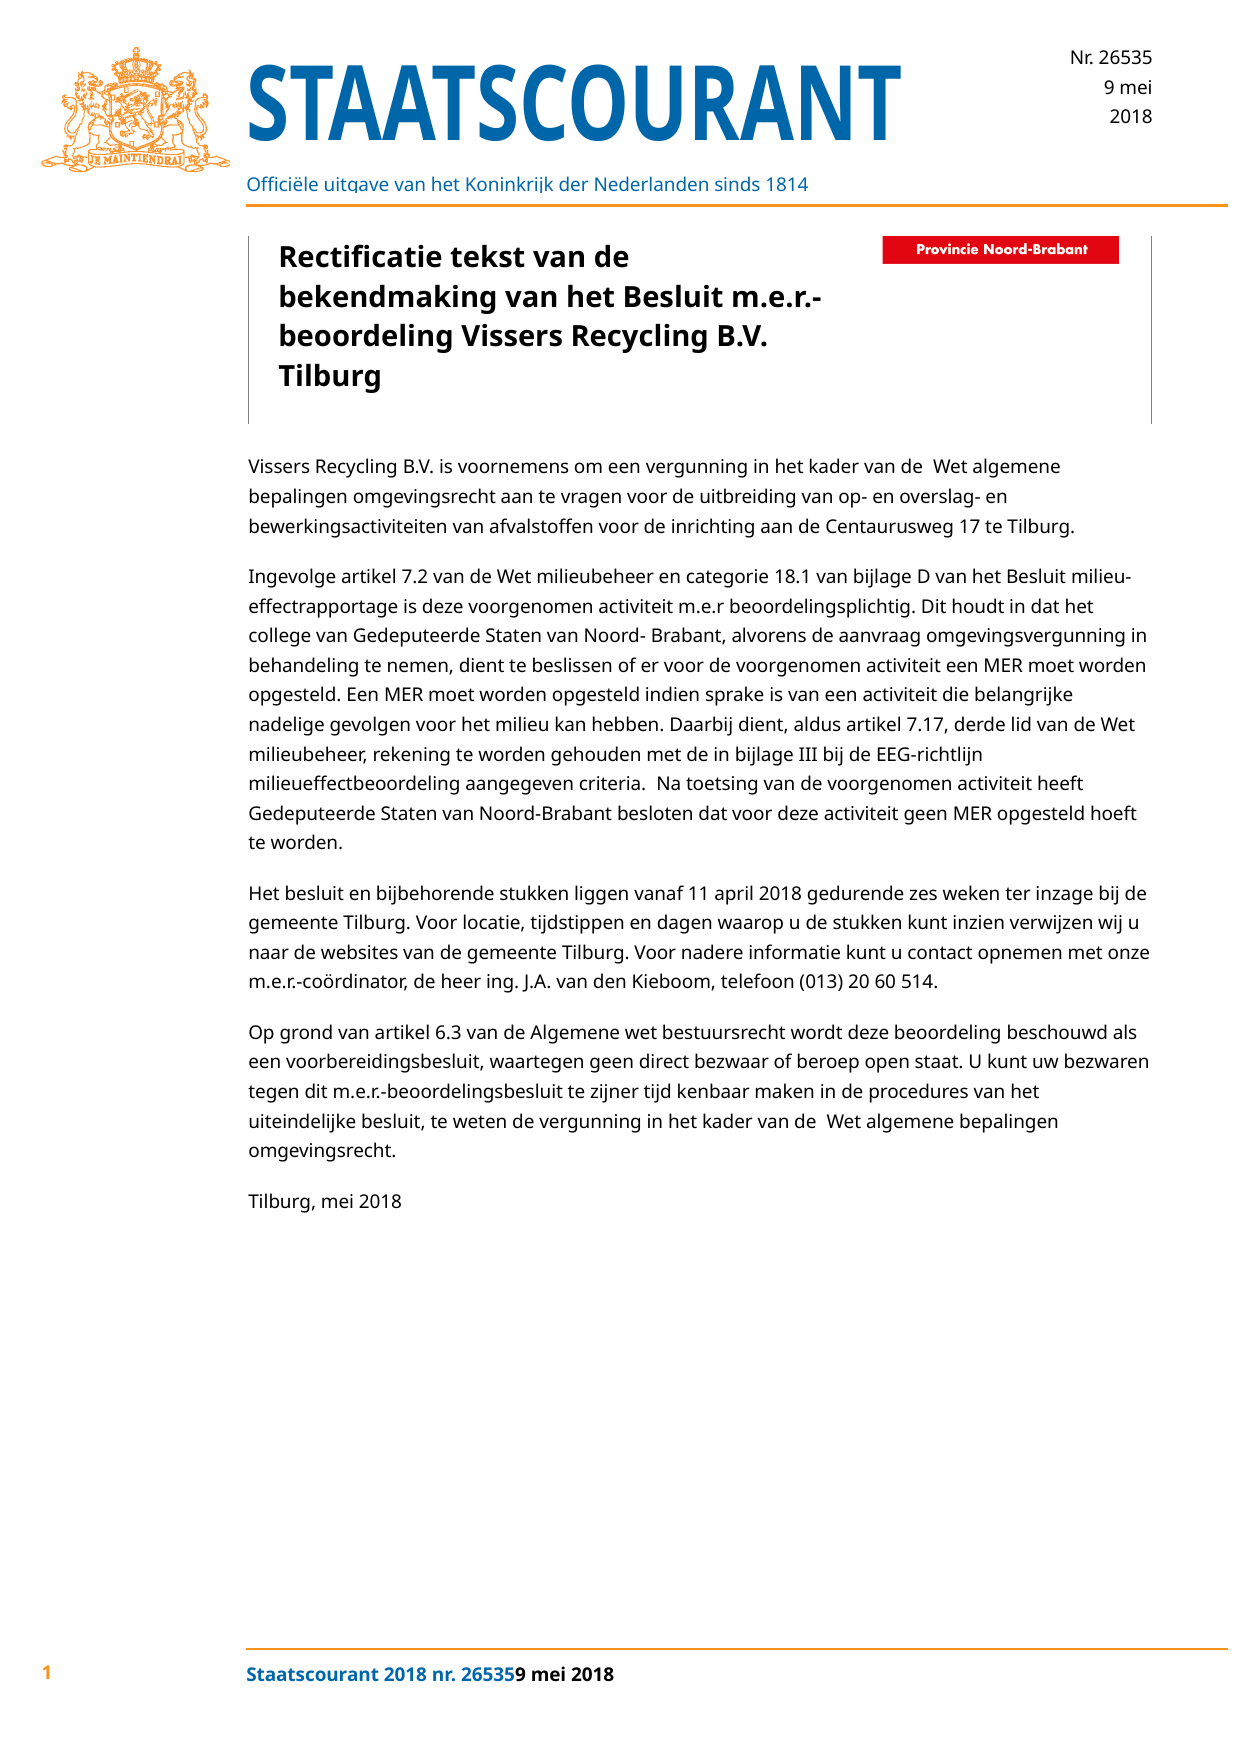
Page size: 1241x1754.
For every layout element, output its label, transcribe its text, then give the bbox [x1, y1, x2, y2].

table_header Rectificatie tekst van de bekendmaking van het Besluit m.e.r.-beoordeling Vissers Recycling B.V. Tilburg [249, 236, 850, 424]
picture [882, 236, 1119, 264]
text Op grond van artikel 6.3 van de Algemene wet bestuursrecht wordt deze beoordeling beschouwd als een voorbereidingsbesluit, waartegen geen direct bezwaar of beroep open staat. U kunt uw bezwaren tegen dit m.e.r.-beoordelingsbesluit te zijner tijd kenbaar maken in de procedures van het uiteindelijke besluit, te weten de vergunning in het kader van de Wet algemene bepalingen omgevingsrecht. [248, 1019, 1152, 1163]
text Ingevolge artikel 7.2 van de Wet milieubeheer en categorie 18.1 van bijlage D van het Besluit milieu-effectrapportage is deze voorgenomen activiteit m.e.r beoordelingsplichtig. Dit houdt in dat het college van Gedeputeerde Staten van Noord- Brabant, alvorens de aanvraag omgevingsvergunning in behandeling te nemen, dient te beslissen of er voor de voorgenomen activiteit een MER moet worden opgesteld. Een MER moet worden opgesteld indien sprake is van een activiteit die belangrijke nadelige gevolgen voor het milieu kan hebben. Daarbij dient, aldus artikel 7.17, derde lid van de Wet milieubeheer, rekening te worden gehouden met de in bijlage III bij de EEG-richtlijn milieueffectbeoordeling aangegeven criteria. Na toetsing van de voorgenomen activiteit heeft Gedeputeerde Staten van Noord-Brabant besloten dat voor deze activiteit geen MER opgesteld hoeft te worden. [248, 563, 1152, 855]
table_header [1119, 236, 1151, 263]
table_header [850, 236, 882, 263]
picture [41, 47, 231, 172]
text Het besluit en bijbehorende stukken liggen vanaf 11 april 2018 gedurende zes weken ter inzage bij de gemeente Tilburg. Voor locatie, tijdstippen en dagen waarop u de stukken kunt inzien verwijzen wij u naar de websites van de gemeente Tilburg. Voor nadere informatie kunt u contact opnemen met onze m.e.r.-coördinator, de heer ing. J.A. van den Kieboom, telefoon (013) 20 60 514. [248, 880, 1152, 994]
table_header [850, 264, 1151, 424]
text Tilburg, mei 2018 [248, 1188, 1152, 1213]
text Vissers Recycling B.V. is voornemens om een vergunning in het kader van de Wet algemene bepalingen omgevingsrecht aan te vragen voor de uitbreiding van op- en overslag- en bewerkingsactiviteiten van afvalstoffen voor de inrichting aan de Centaurusweg 17 te Tilburg. [248, 454, 1152, 538]
